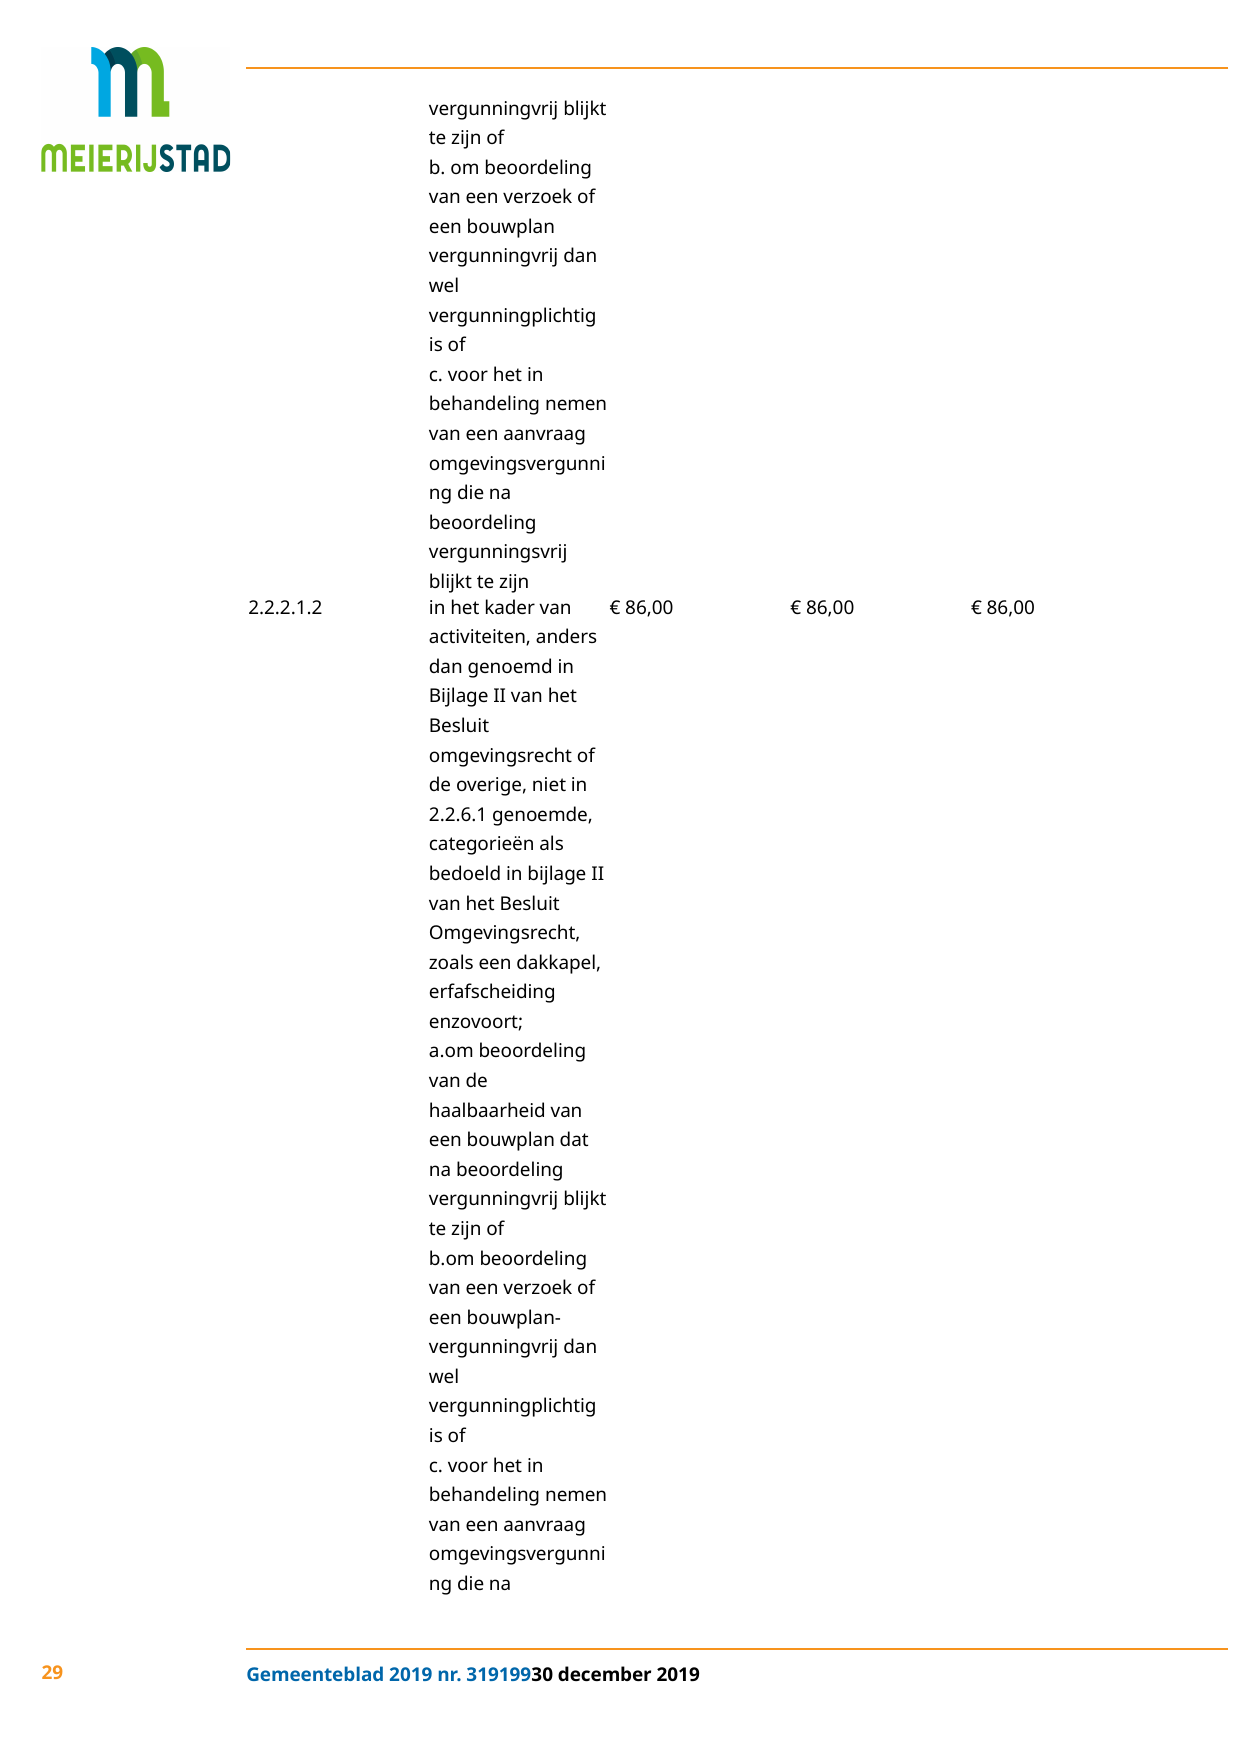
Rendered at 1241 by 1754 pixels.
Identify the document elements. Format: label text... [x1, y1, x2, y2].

table_cell [971, 95, 1152, 594]
table_cell [248, 95, 429, 594]
table_cell € 86,00 [609, 594, 790, 1596]
table_cell € 86,00 [971, 594, 1152, 1596]
picture [41, 47, 231, 172]
table_cell in het kader van activiteiten, anders dan genoemd in Bijlage II van het Besluit omgevingsrecht of de overige, niet in 2.2.6.1 genoemde, categorieën als bedoeld in bijlage II van het Besluit Omgevingsrecht, zoals een dakkapel, erfafscheiding enzovoort; a.om beoordeling van de haalbaarheid van een bouwplan dat na beoordeling vergunningvrij blijkt te zijn of b.om beoordeling van een verzoek of een bouwplan-vergunningvrij dan wel vergunningplichtig is of c. voor het in behandeling nemen van een aanvraag omgevingsvergunning die na [429, 594, 609, 1596]
table_cell € 86,00 [790, 594, 971, 1596]
table_cell [790, 95, 971, 594]
table_cell [609, 95, 790, 594]
table_cell vergunningvrij blijkt te zijn of b. om beoordeling van een verzoek of een bouwplan vergunningvrij dan wel vergunningplichtig is of c. voor het in behandeling nemen van een aanvraag omgevingsvergunning die na beoordeling vergunningsvrij blijkt te zijn [429, 95, 609, 594]
table_cell 2.2.2.1.2 [248, 594, 429, 1596]
